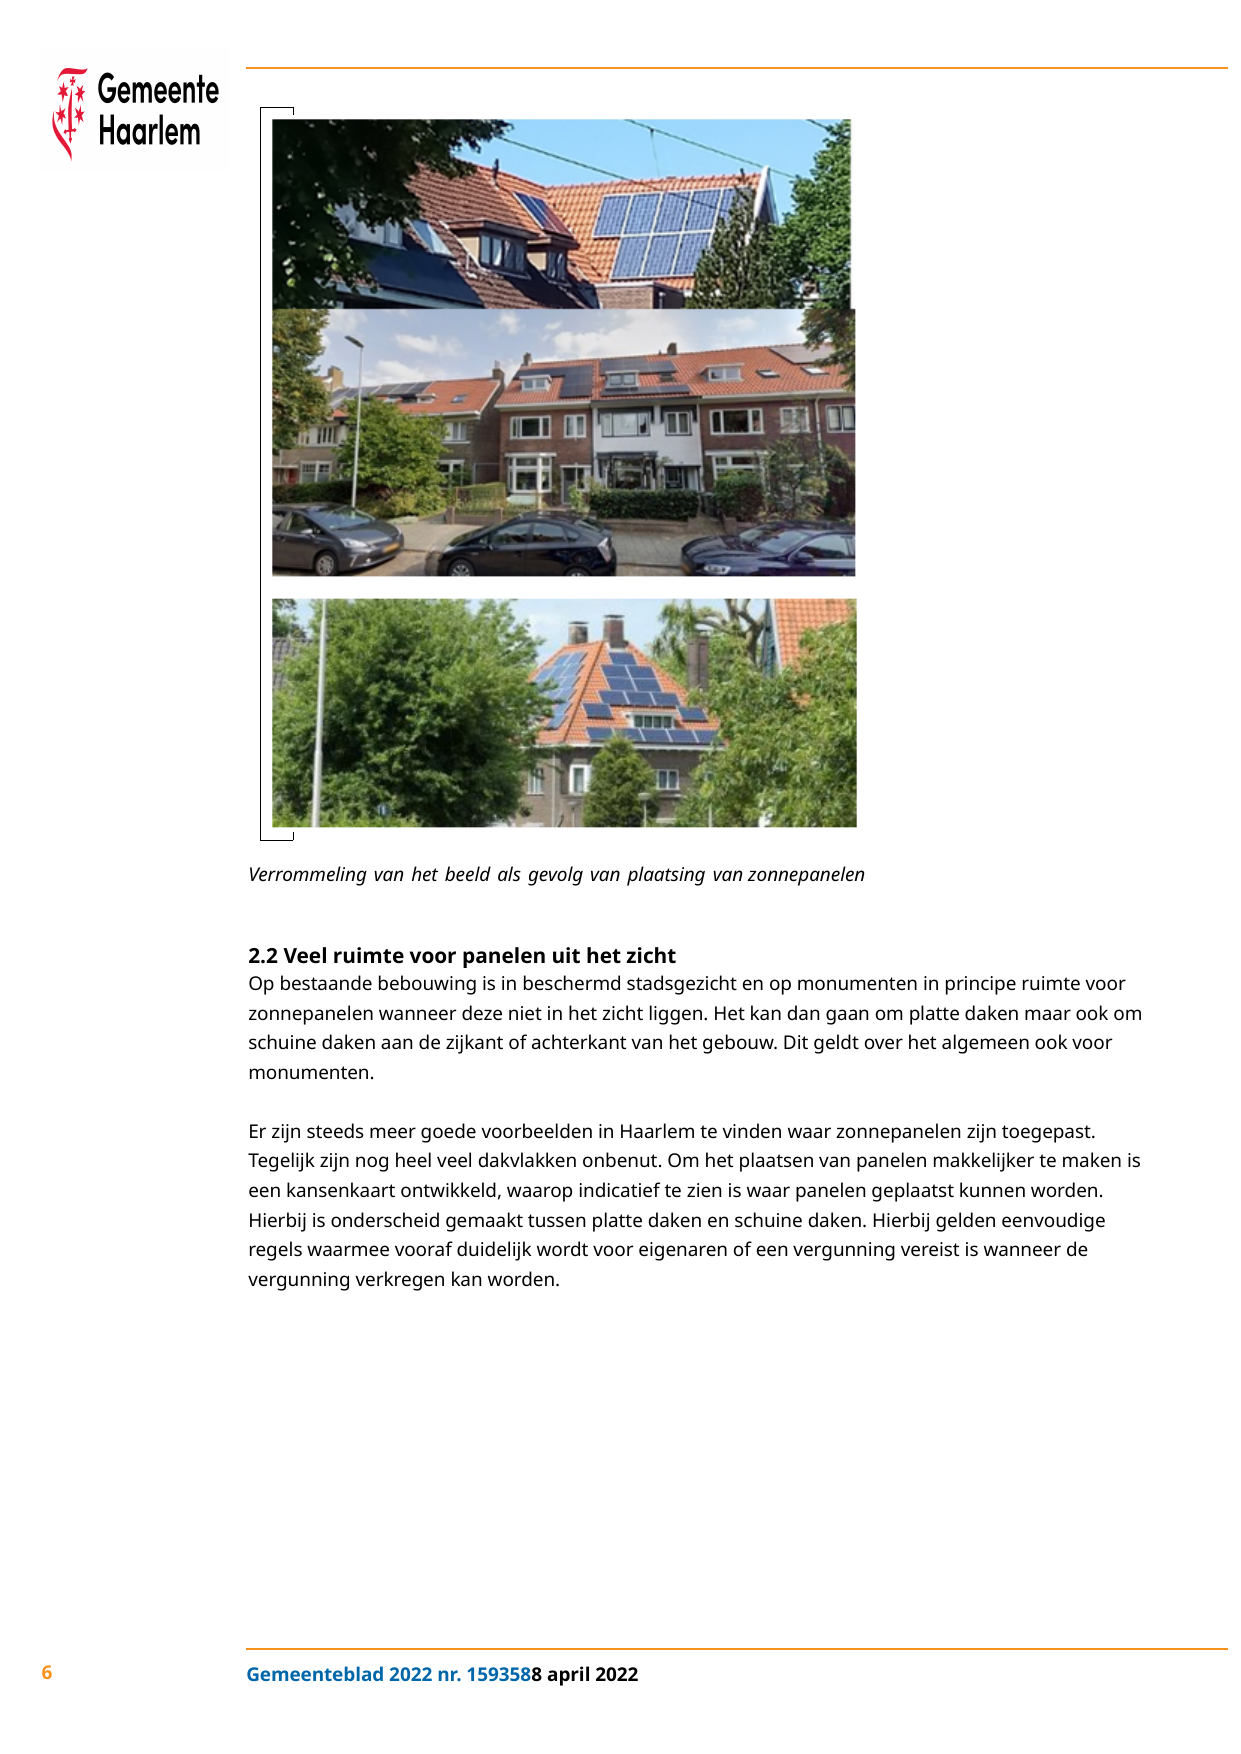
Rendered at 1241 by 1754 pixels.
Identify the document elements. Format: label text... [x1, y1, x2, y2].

text Er zijn steeds meer goede voorbeelden in Haarlem te vinden waar zonnepanelen zijn toegepast. Tegelijk zijn nog heel veel dakvlakken onbenut. Om het plaatsen van panelen makkelijker te maken is een kansenkaart ontwikkeld, waarop indicatief te zien is waar panelen geplaatst kunnen worden. Hierbij is onderscheid gemaakt tussen platte daken en schuine daken. Hierbij gelden eenvoudige regels waarmee vooraf duidelijk wordt voor eigenaren of een vergunning vereist is wanneer de vergunning verkregen kan worden. [248, 1118, 1152, 1292]
picture [268, 115, 860, 832]
picture [41, 47, 231, 172]
text Verrommeling van het beeld als gevolg van plaatsing van zonnepanelen [248, 862, 1152, 887]
text 2.2 Veel ruimte voor panelen uit het zicht [248, 942, 1152, 970]
text Op bestaande bebouwing is in beschermd stadsgezicht en op monumenten in principe ruimte voor zonnepanelen wanneer deze niet in het zicht liggen. Het kan dan gaan om platte daken maar ook om schuine daken aan de zijkant of achterkant van het gebouw. Dit geldt over het algemeen ook voor monumenten. [248, 970, 1152, 1084]
